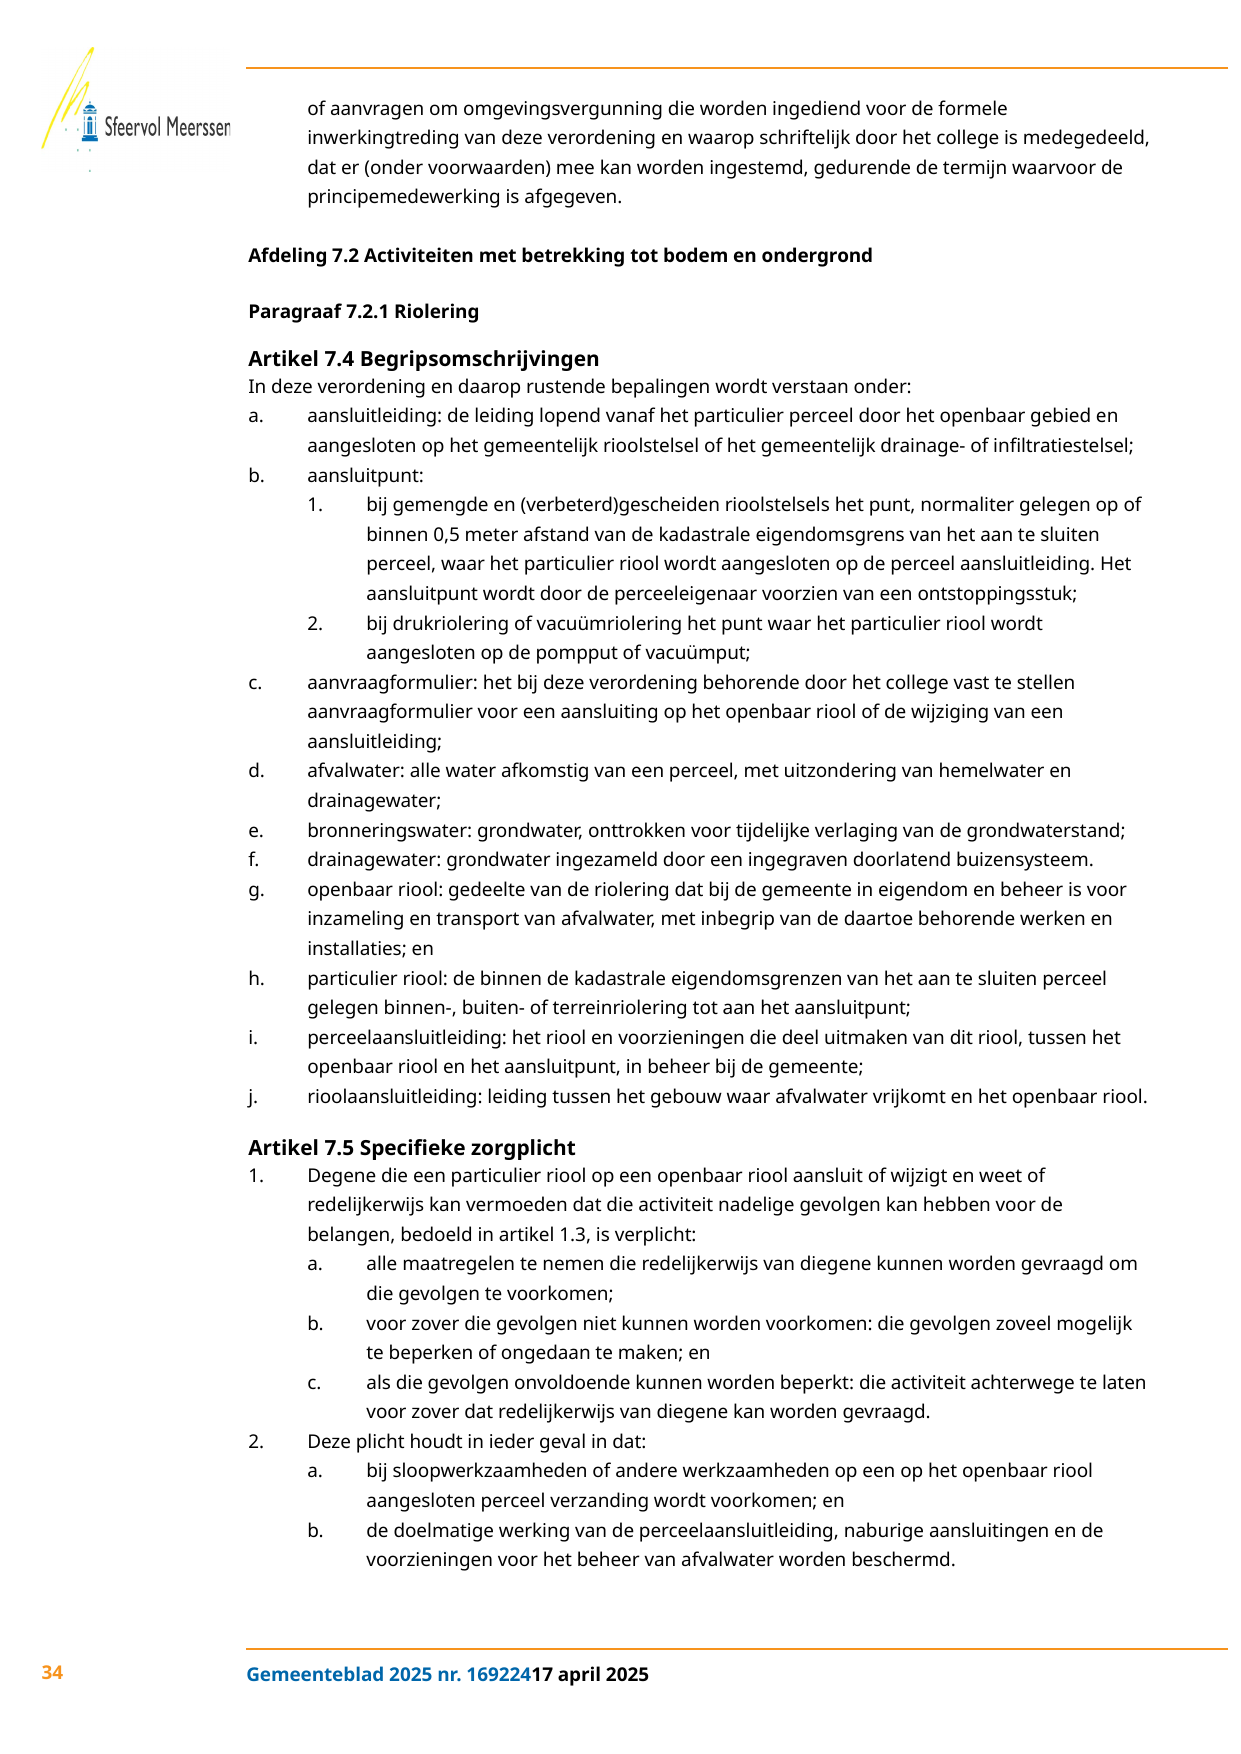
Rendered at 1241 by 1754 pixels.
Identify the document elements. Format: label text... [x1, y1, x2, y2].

text Artikel 7.4 Begripsomschrijvingen [248, 344, 1152, 373]
list aansluitpunt: [248, 462, 1152, 487]
list alle maatregelen te nemen die redelijkerwijs van diegene kunnen worden gevraagd om die gevolgen te voorkomen; [307, 1251, 1152, 1306]
text In deze verordening en daarop rustende bepalingen wordt verstaan onder: [248, 373, 1152, 399]
list particulier riool: de binnen de kadastrale eigendomsgrenzen van het aan te sluiten perceel gelegen binnen-, buiten- of terreinriolering tot aan het aansluitpunt; [248, 965, 1152, 1020]
list perceelaansluitleiding: het riool en voorzieningen die deel uitmaken van dit riool, tussen het openbaar riool en het aansluitpunt, in beheer bij de gemeente; [248, 1024, 1152, 1079]
list Degene die een particulier riool op een openbaar riool aansluit of wijzigt en weet of redelijkerwijs kan vermoeden dat die activiteit nadelige gevolgen kan hebben voor de belangen, bedoeld in artikel 1.3, is verplicht: [248, 1162, 1152, 1247]
list afvalwater: alle water afkomstig van een perceel, met uitzondering van hemelwater en drainagewater; [248, 758, 1152, 813]
list openbaar riool: gedeelte van de riolering dat bij de gemeente in eigendom en beheer is voor inzameling en transport van afvalwater, met inbegrip van de daartoe behorende werken en installaties; en [248, 876, 1152, 961]
list rioolaansluitleiding: leiding tussen het gebouw waar afvalwater vrijkomt en het openbaar riool. [248, 1083, 1152, 1109]
list bij sloopwerkzaamheden of andere werkzaamheden op een op het openbaar riool aangesloten perceel verzanding wordt voorkomen; en [307, 1458, 1152, 1513]
list bij drukriolering of vacuümriolering het punt waar het particulier riool wordt aangesloten op de pompput of vacuümput; [307, 610, 1152, 665]
text Artikel 7.5 Specifieke zorgplicht [248, 1133, 1152, 1162]
list Deze plicht houdt in ieder geval in dat: [248, 1428, 1152, 1454]
list aanvraagformulier: het bij deze verordening behorende door het college vast te stellen aanvraagformulier voor een aansluiting op het openbaar riool of de wijziging van een aansluitleiding; [248, 669, 1152, 754]
list drainagewater: grondwater ingezameld door een ingegraven doorlatend buizensysteem. [248, 846, 1152, 872]
list bronneringswater: grondwater, onttrokken voor tijdelijke verlaging van de grondwaterstand; [248, 817, 1152, 842]
list bij gemengde en (verbeterd)gescheiden rioolstelsels het punt, normaliter gelegen op of binnen 0,5 meter afstand van de kadastrale eigendomsgrens van het aan te sluiten perceel, waar het particulier riool wordt aangesloten op de perceel aansluitleiding. Het aansluitpunt wordt door de perceeleigenaar voorzien van een ontstoppingsstuk; [307, 491, 1152, 606]
picture [41, 47, 231, 172]
list aansluitleiding: de leiding lopend vanaf het particulier perceel door het openbaar gebied en aangesloten op het gemeentelijk rioolstelsel of het gemeentelijk drainage- of infiltratiestelsel; [248, 403, 1152, 458]
list als die gevolgen onvoldoende kunnen worden beperkt: die activiteit achterwege te laten voor zover dat redelijkerwijs van diegene kan worden gevraagd. [307, 1369, 1152, 1424]
list voor zover die gevolgen niet kunnen worden voorkomen: die gevolgen zoveel mogelijk te beperken of ongedaan te maken; en [307, 1310, 1152, 1365]
text Afdeling 7.2 Activiteiten met betrekking tot bodem en ondergrond [248, 243, 1152, 268]
list of aanvragen om omgevingsvergunning die worden ingediend voor de formele inwerkingtreding van deze verordening en waarop schriftelijk door het college is medegedeeld, dat er (onder voorwaarden) mee kan worden ingestemd, gedurende de termijn waarvoor de principemedewerking is afgegeven. [248, 95, 1152, 209]
text Paragraaf 7.2.1 Riolering [248, 298, 1152, 324]
list de doelmatige werking van de perceelaansluitleiding, naburige aansluitingen en de voorzieningen voor het beheer van afvalwater worden beschermd. [307, 1517, 1152, 1572]
